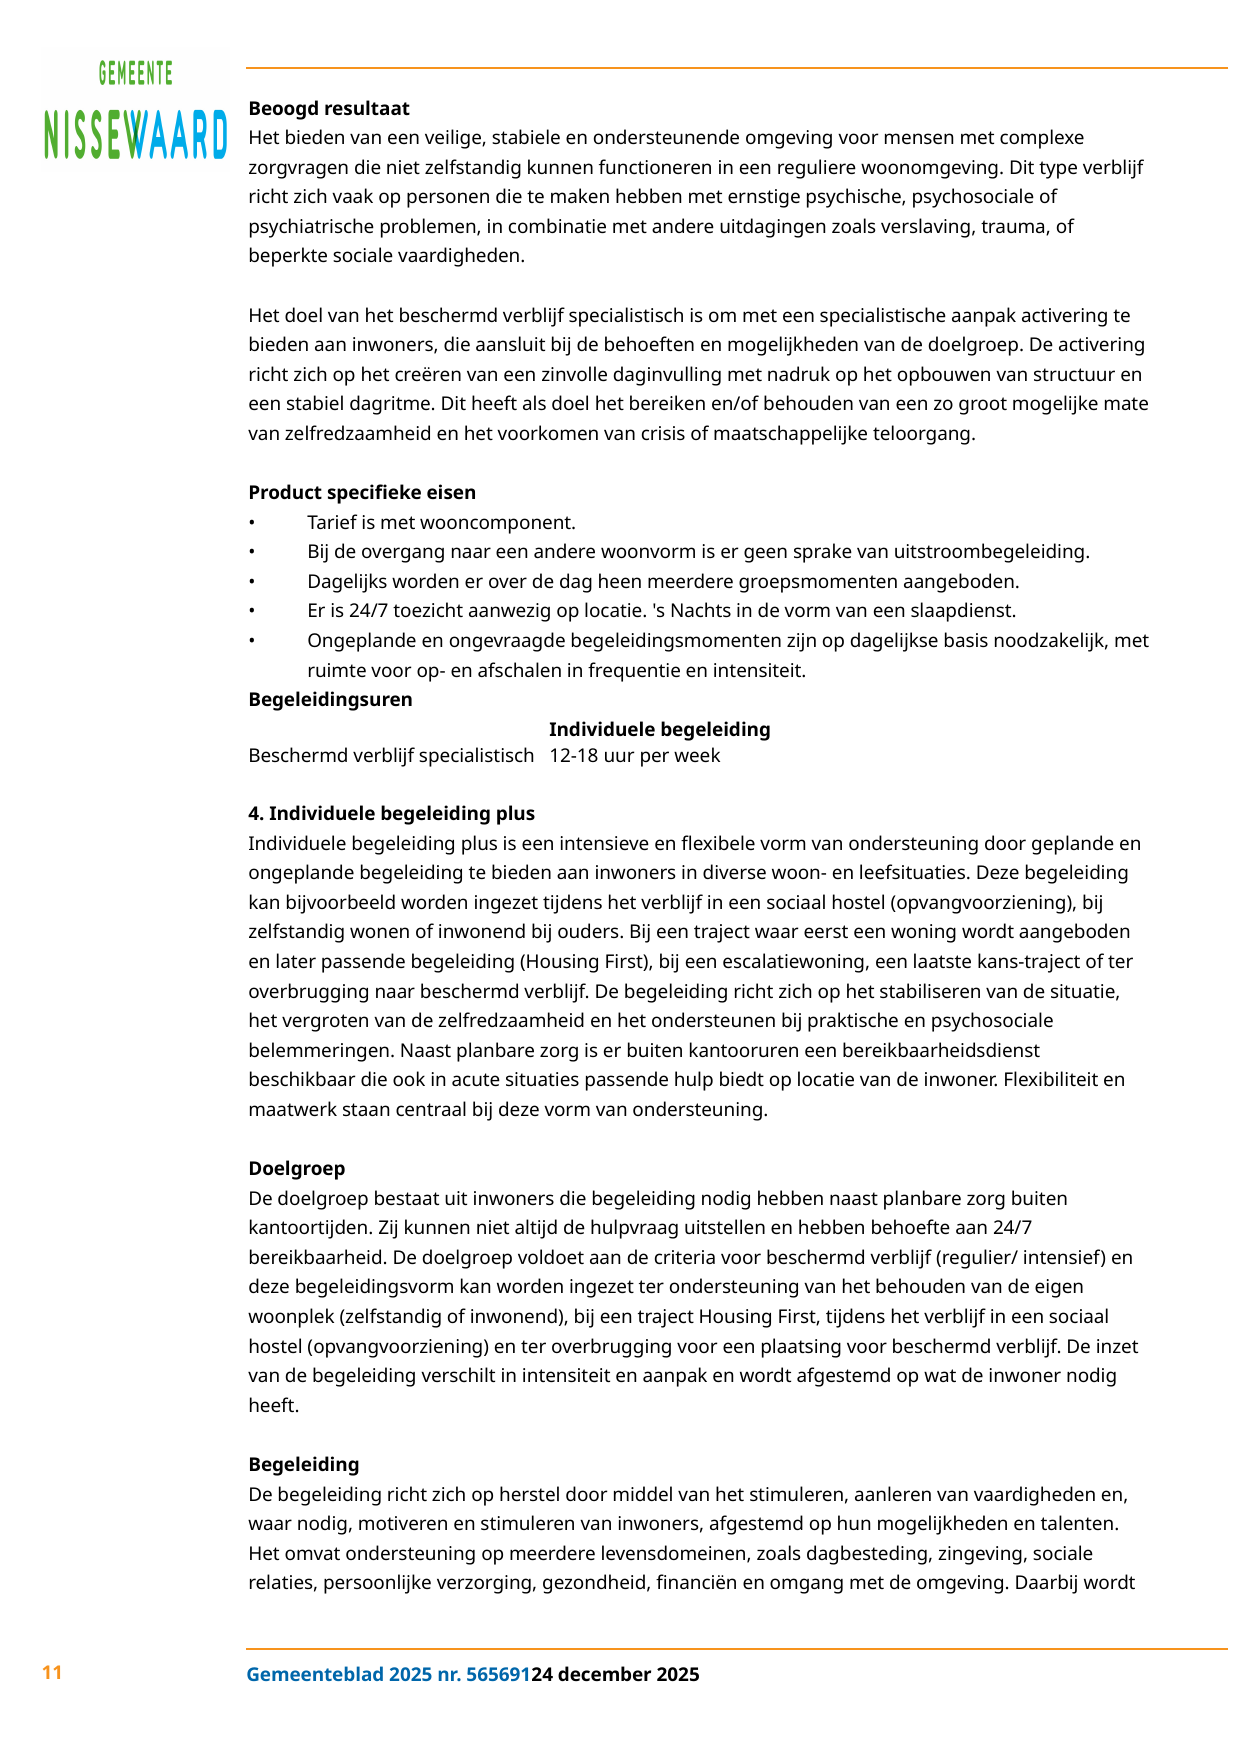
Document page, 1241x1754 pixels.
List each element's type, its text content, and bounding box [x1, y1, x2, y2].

table_cell 12-18 uur per week [549, 742, 1152, 768]
list Ongeplande en ongevraagde begeleidingsmomenten zijn op dagelijkse basis noodzakelijk, met ruimte voor op- en afschalen in frequentie en intensiteit. [248, 627, 1152, 683]
text De doelgroep bestaat uit inwoners die begeleiding nodig hebben naast planbare zorg buiten kantoortijden. Zij kunnen niet altijd de hulpvraag uitstellen en hebben behoefte aan 24/7 bereikbaarheid. De doelgroep voldoet aan de criteria voor beschermd verblijf (regulier/ intensief) en deze begeleidingsvorm kan worden ingezet ter ondersteuning van het behouden van de eigen woonplek (zelfstandig of inwonend), bij een traject Housing First, tijdens het verblijf in een sociaal hostel (opvangvoorziening) en ter overbrugging voor een plaatsing voor beschermd verblijf. De inzet van de begeleiding verschilt in intensiteit en aanpak en wordt afgestemd op wat de inwoner nodig heeft. [248, 1185, 1152, 1418]
list Bij de overgang naar een andere woonvorm is er geen sprake van uitstroombegeleiding. [248, 538, 1152, 564]
text 4. Individuele begeleiding plus [248, 800, 1152, 826]
text Beoogd resultaat [248, 95, 1152, 121]
text Product specifieke eisen [248, 479, 1152, 505]
table_header [248, 716, 549, 742]
text Individuele begeleiding plus is een intensieve en flexibele vorm van ondersteuning door geplande en ongeplande begeleiding te bieden aan inwoners in diverse woon- en leefsituaties. Deze begeleiding kan bijvoorbeeld worden ingezet tijdens het verblijf in een sociaal hostel (opvangvoorziening), bij zelfstandig wonen of inwonend bij ouders. Bij een traject waar eerst een woning wordt aangeboden en later passende begeleiding (Housing First), bij een escalatiewoning, een laatste kans-traject of ter overbrugging naar beschermd verblijf. De begeleiding richt zich op het stabiliseren van de situatie, het vergroten van de zelfredzaamheid en het ondersteunen bij praktische en psychosociale belemmeringen. Naast planbare zorg is er buiten kantooruren een bereikbaarheidsdienst beschikbaar die ook in acute situaties passende hulp biedt op locatie van de inwoner. Flexibiliteit en maatwerk staan centraal bij deze vorm van ondersteuning. [248, 830, 1152, 1122]
list Dagelijks worden er over de dag heen meerdere groepsmomenten aangeboden. [248, 568, 1152, 594]
table_header Individuele begeleiding [549, 716, 1152, 742]
text Begeleidingsuren [248, 686, 1152, 712]
list Er is 24/7 toezicht aanwezig op locatie. 's Nachts in de vorm van een slaapdienst. [248, 598, 1152, 623]
list Tarief is met wooncomponent. [248, 509, 1152, 535]
picture [41, 47, 231, 172]
text De begeleiding richt zich op herstel door middel van het stimuleren, aanleren van vaardigheden en, waar nodig, motiveren en stimuleren van inwoners, afgestemd op hun mogelijkheden en talenten. Het omvat ondersteuning op meerdere levensdomeinen, zoals dagbesteding, zingeving, sociale relaties, persoonlijke verzorging, gezondheid, financiën en omgang met de omgeving. Daarbij wordt [248, 1481, 1152, 1595]
text Doelgroep [248, 1155, 1152, 1181]
text Het bieden van een veilige, stabiele en ondersteunende omgeving voor mensen met complexe zorgvragen die niet zelfstandig kunnen functioneren in een reguliere woonomgeving. Dit type verblijf richt zich vaak op personen die te maken hebben met ernstige psychische, psychosociale of psychiatrische problemen, in combinatie met andere uitdagingen zoals verslaving, trauma, of beperkte sociale vaardigheden. [248, 124, 1152, 268]
text Het doel van het beschermd verblijf specialistisch is om met een specialistische aanpak activering te bieden aan inwoners, die aansluit bij de behoeften en mogelijkheden van de doelgroep. De activering richt zich op het creëren van een zinvolle daginvulling met nadruk op het opbouwen van structuur en een stabiel dagritme. Dit heeft als doel het bereiken en/of behouden van een zo groot mogelijke mate van zelfredzaamheid en het voorkomen van crisis of maatschappelijke teloorgang. [248, 302, 1152, 446]
text Begeleiding [248, 1451, 1152, 1477]
table_cell Beschermd verblijf specialistisch [248, 742, 549, 768]
